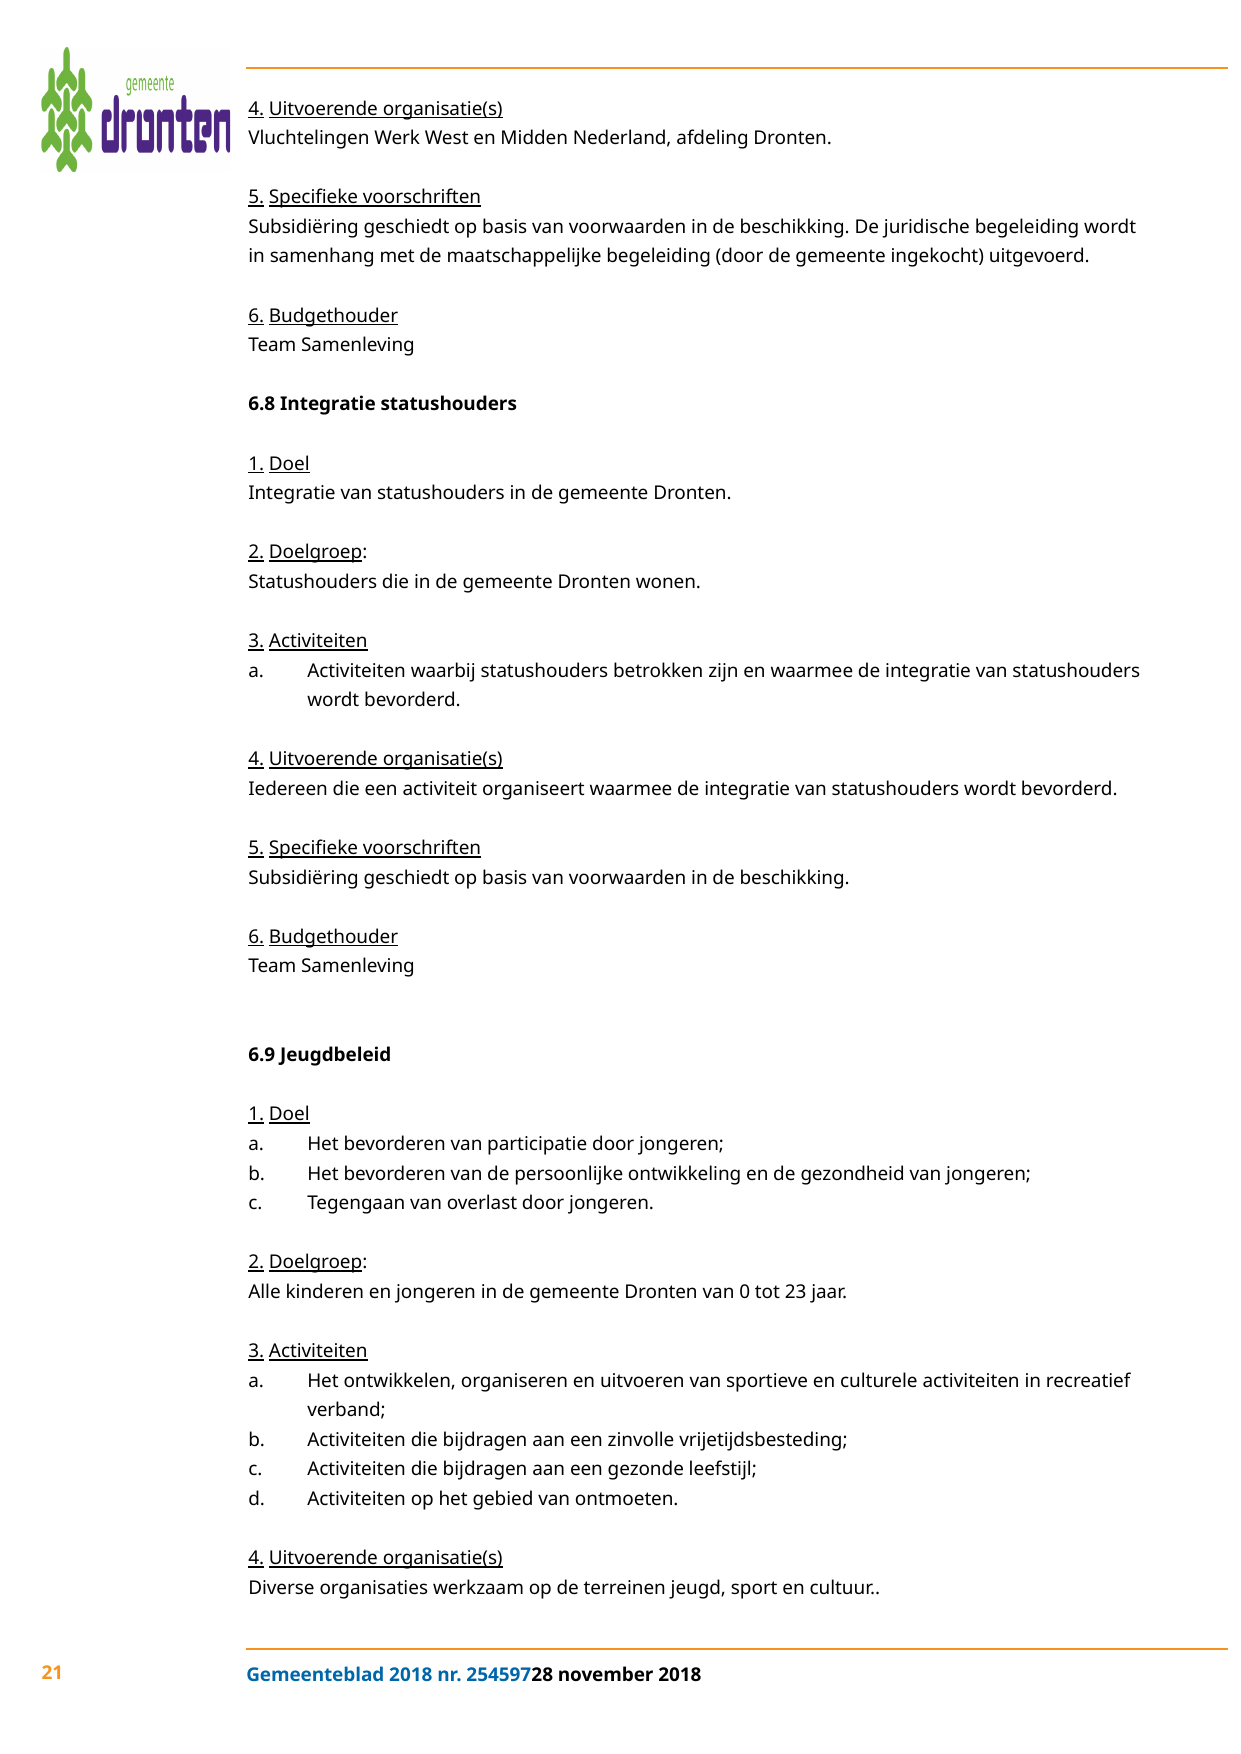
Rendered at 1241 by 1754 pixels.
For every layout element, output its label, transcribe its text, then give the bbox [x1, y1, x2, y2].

text Integratie van statushouders in de gemeente Dronten. [248, 479, 1152, 505]
text 6.8 Integratie statushouders [248, 391, 1152, 416]
text 2. Doelgroep: [248, 1248, 1152, 1274]
text Statushouders die in de gemeente Dronten wonen. [248, 568, 1152, 594]
text 1. Doel [248, 1101, 1152, 1126]
text 1. Doel [248, 450, 1152, 476]
text 4. Uitvoerende organisatie(s) [248, 1544, 1152, 1570]
text Alle kinderen en jongeren in de gemeente Dronten van 0 tot 23 jaar. [248, 1278, 1152, 1304]
text Team Samenleving [248, 331, 1152, 357]
list Activiteiten die bijdragen aan een gezonde leefstijl; [248, 1456, 1152, 1481]
text 6. Budgethouder [248, 302, 1152, 328]
list Activiteiten op het gebied van ontmoeten. [248, 1485, 1152, 1511]
text Team Samenleving [248, 953, 1152, 978]
list Het ontwikkelen, organiseren en uitvoeren van sportieve en culturele activiteiten in recreatief verband; [248, 1367, 1152, 1422]
list Activiteiten die bijdragen aan een zinvolle vrijetijdsbesteding; [248, 1426, 1152, 1452]
list Het bevorderen van de persoonlijke ontwikkeling en de gezondheid van jongeren; [248, 1160, 1152, 1186]
picture [41, 47, 231, 172]
text 6. Budgethouder [248, 923, 1152, 949]
text 4. Uitvoerende organisatie(s) [248, 95, 1152, 121]
text Subsidiëring geschiedt op basis van voorwaarden in de beschikking. De juridische begeleiding wordt in samenhang met de maatschappelijke begeleiding (door de gemeente ingekocht) uitgevoerd. [248, 213, 1152, 268]
list Activiteiten waarbij statushouders betrokken zijn en waarmee de integratie van statushouders wordt bevorderd. [248, 657, 1152, 712]
text Iedereen die een activiteit organiseert waarmee de integratie van statushouders wordt bevorderd. [248, 775, 1152, 801]
text 3. Activiteiten [248, 627, 1152, 653]
text Diverse organisaties werkzaam op de terreinen jeugd, sport en cultuur.. [248, 1574, 1152, 1600]
text Vluchtelingen Werk West en Midden Nederland, afdeling Dronten. [248, 124, 1152, 150]
text 3. Activiteiten [248, 1337, 1152, 1363]
text 5. Specifieke voorschriften [248, 183, 1152, 209]
list Het bevorderen van participatie door jongeren; [248, 1130, 1152, 1156]
text 4. Uitvoerende organisatie(s) [248, 746, 1152, 771]
text 5. Specifieke voorschriften [248, 834, 1152, 860]
text Subsidiëring geschiedt op basis van voorwaarden in de beschikking. [248, 864, 1152, 890]
list Tegengaan van overlast door jongeren. [248, 1189, 1152, 1215]
text 6.9 Jeugdbeleid [248, 1041, 1152, 1067]
text 2. Doelgroep: [248, 538, 1152, 564]
